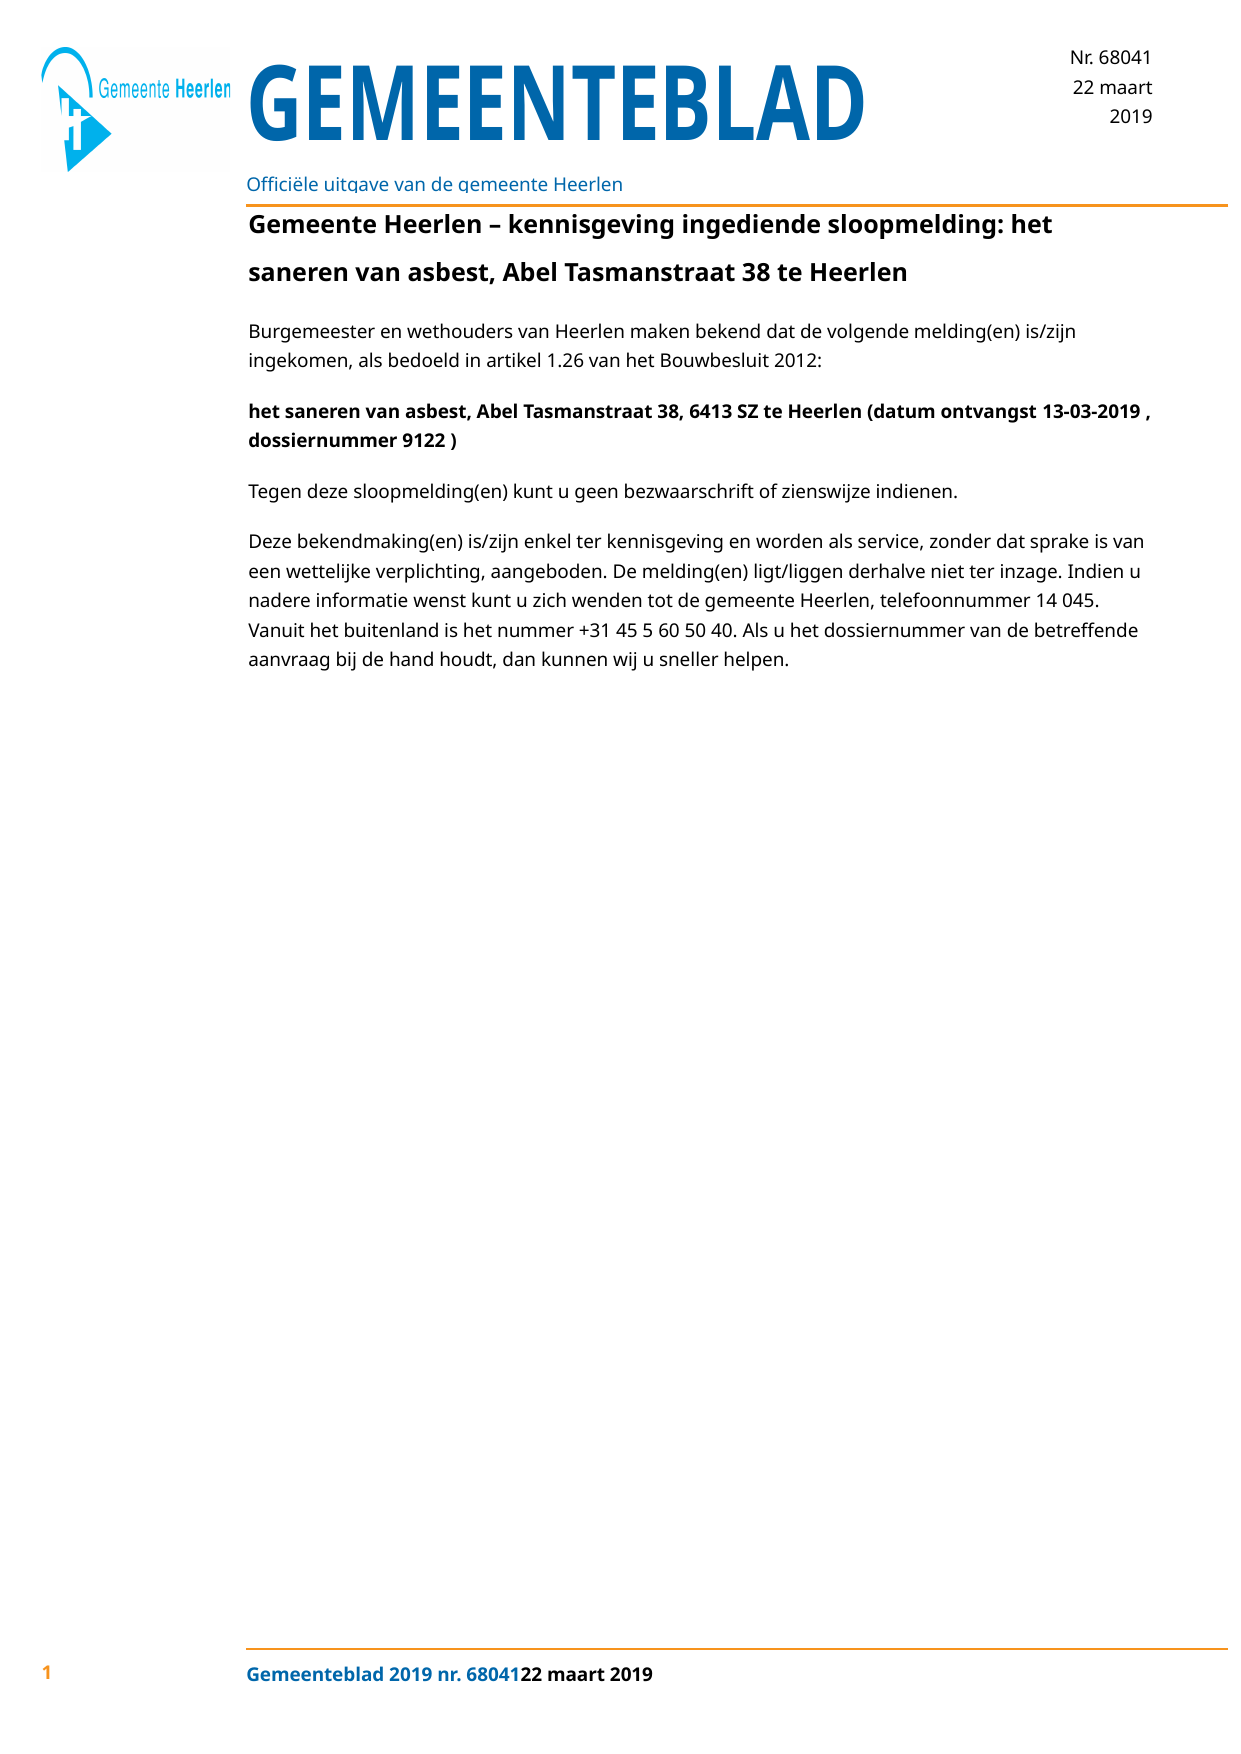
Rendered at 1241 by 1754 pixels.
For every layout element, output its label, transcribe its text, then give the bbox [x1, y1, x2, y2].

picture [41, 47, 231, 172]
picture [41, 47, 58, 70]
text Gemeente Heerlen – kennisgeving ingediende sloopmelding: het saneren van asbest, Abel Tasmanstraat 38 te Heerlen [248, 207, 1152, 288]
text het saneren van asbest, Abel Tasmanstraat 38, 6413 SZ te Heerlen (datum ontvangst 13-03-2019 , dossiernummer 9122 ) [248, 398, 1152, 453]
text Burgemeester en wethouders van Heerlen maken bekend dat de volgende melding(en) is/zijn ingekomen, als bedoeld in artikel 1.26 van het Bouwbesluit 2012: [248, 318, 1152, 373]
text Tegen deze sloopmelding(en) kunt u geen bezwaarschrift of zienswijze indienen. [248, 478, 1152, 504]
text Deze bekendmaking(en) is/zijn enkel ter kennisgeving en worden als service, zonder dat sprake is van een wettelijke verplichting, aangeboden. De melding(en) ligt/liggen derhalve niet ter inzage. Indien u nadere informatie wenst kunt u zich wenden tot de gemeente Heerlen, telefoonnummer 14 045. Vanuit het buitenland is het nummer +31 45 5 60 50 40. Als u het dossiernummer van de betreffende aanvraag bij de hand houdt, dan kunnen wij u sneller helpen. [248, 528, 1152, 672]
